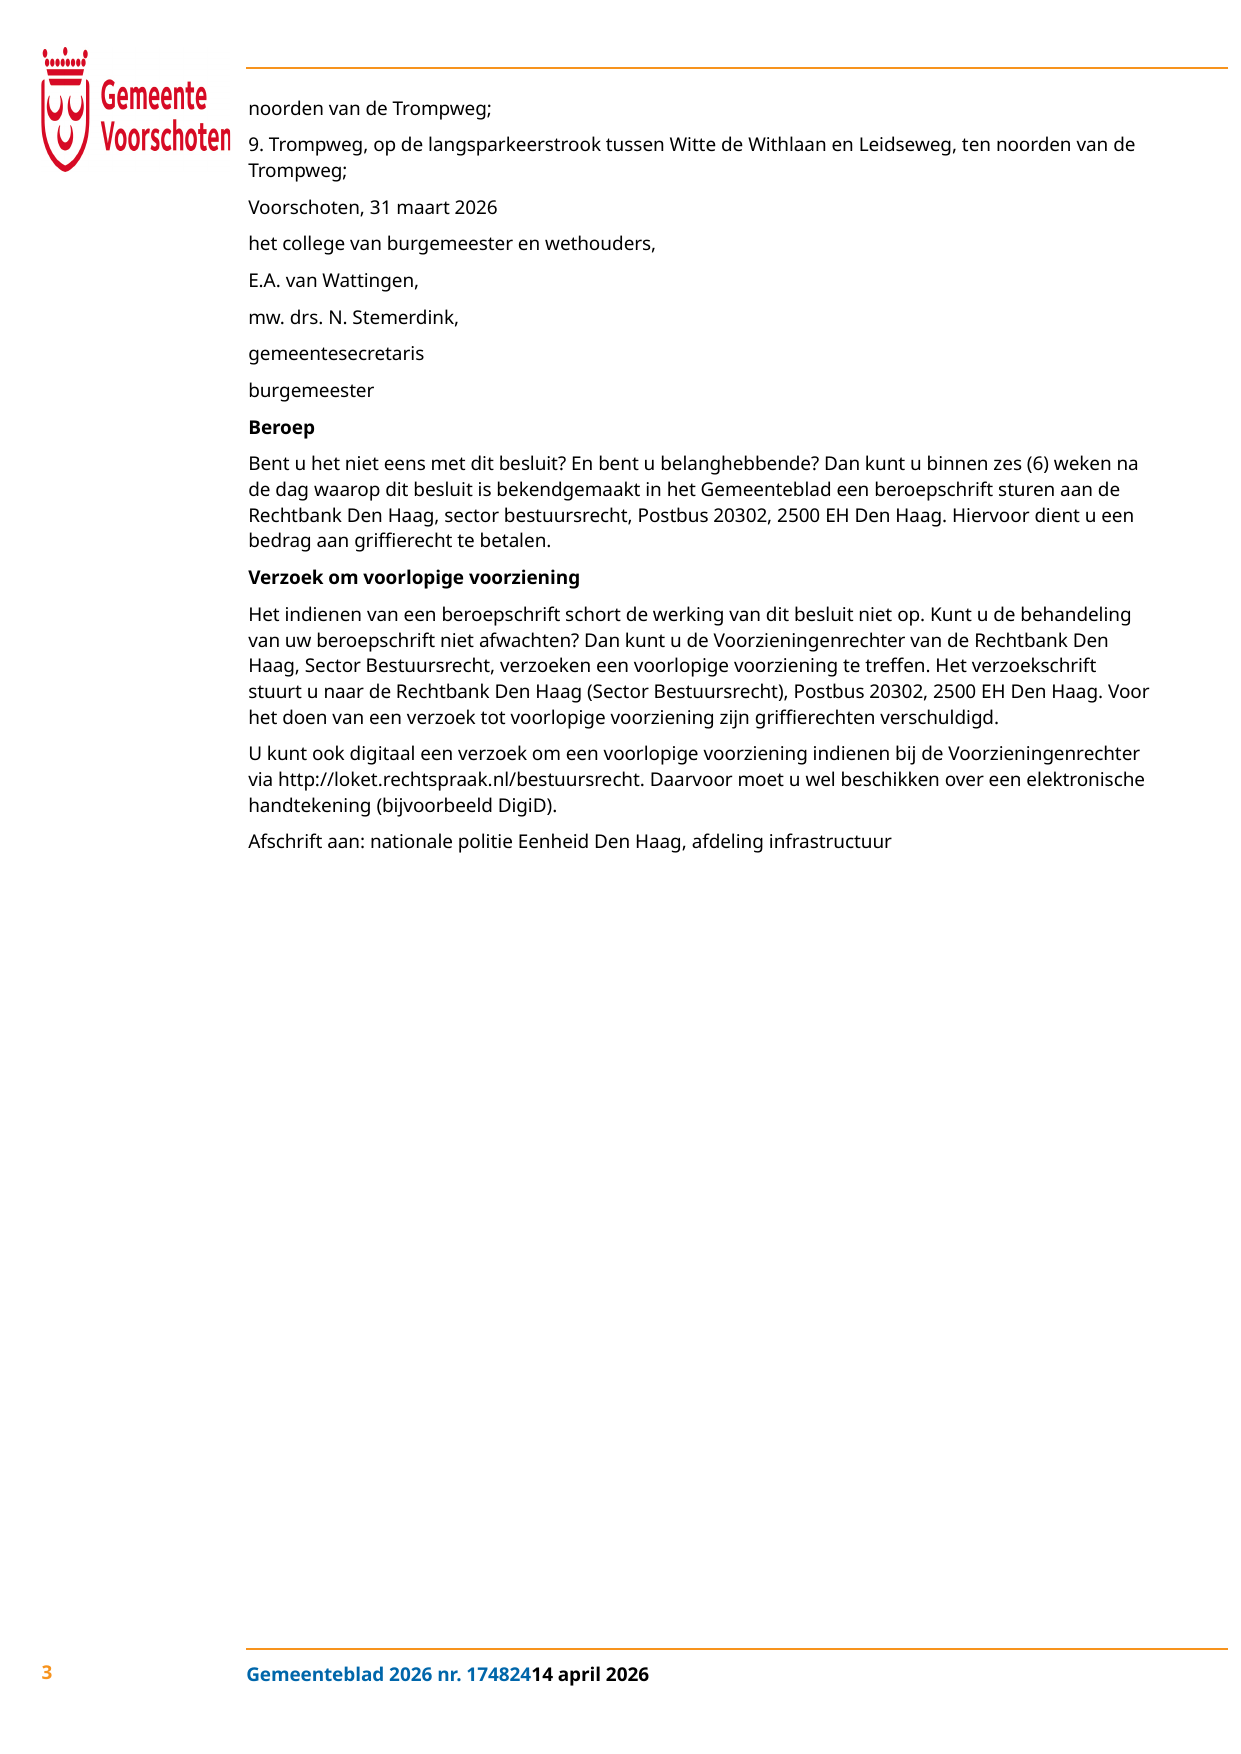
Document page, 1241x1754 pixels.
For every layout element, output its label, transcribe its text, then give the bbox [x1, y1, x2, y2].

text U kunt ook digitaal een verzoek om een voorlopige voorziening indienen bij de Voorzieningenrechter via http://loket.rechtspraak.nl/bestuursrecht. Daarvoor moet u wel beschikken over een elektronische handtekening (bijvoorbeeld DigiD). [248, 741, 1152, 818]
text E.A. van Wattingen, [248, 267, 1152, 293]
text Bent u het niet eens met dit besluit? En bent u belanghebbende? Dan kunt u binnen zes (6) weken na de dag waarop dit besluit is bekendgemaakt in het Gemeenteblad een beroepschrift sturen aan de Rechtbank Den Haag, sector bestuursrecht, Postbus 20302, 2500 EH Den Haag. Hiervoor dient u een bedrag aan griffierecht te betalen. [248, 451, 1152, 553]
text Afschrift aan: nationale politie Eenheid Den Haag, afdeling infrastructuur [248, 829, 1152, 854]
text Het indienen van een beroepschrift schort de werking van dit besluit niet op. Kunt u de behandeling van uw beroepschrift niet afwachten? Dan kunt u de Voorzieningenrechter van de Rechtbank Den Haag, Sector Bestuursrecht, verzoeken een voorlopige voorziening te treffen. Het verzoekschrift stuurt u naar de Rechtbank Den Haag (Sector Bestuursrecht), Postbus 20302, 2500 EH Den Haag. Voor het doen van een verzoek tot voorlopige voorziening zijn griffierechten verschuldigd. [248, 601, 1152, 730]
text noorden van de Trompweg; [248, 95, 1152, 121]
text mw. drs. N. Stemerdink, [248, 304, 1152, 329]
text 9. Trompweg, op de langsparkeerstrook tussen Witte de Withlaan en Leidseweg, ten noorden van de Trompweg; [248, 131, 1152, 183]
picture [41, 47, 231, 172]
text gemeentesecretaris [248, 341, 1152, 366]
text Beroep [248, 414, 1152, 439]
text het college van burgemeester en wethouders, [248, 231, 1152, 256]
text burgemeester [248, 377, 1152, 403]
text Voorschoten, 31 maart 2026 [248, 194, 1152, 219]
text Verzoek om voorlopige voorziening [248, 564, 1152, 590]
